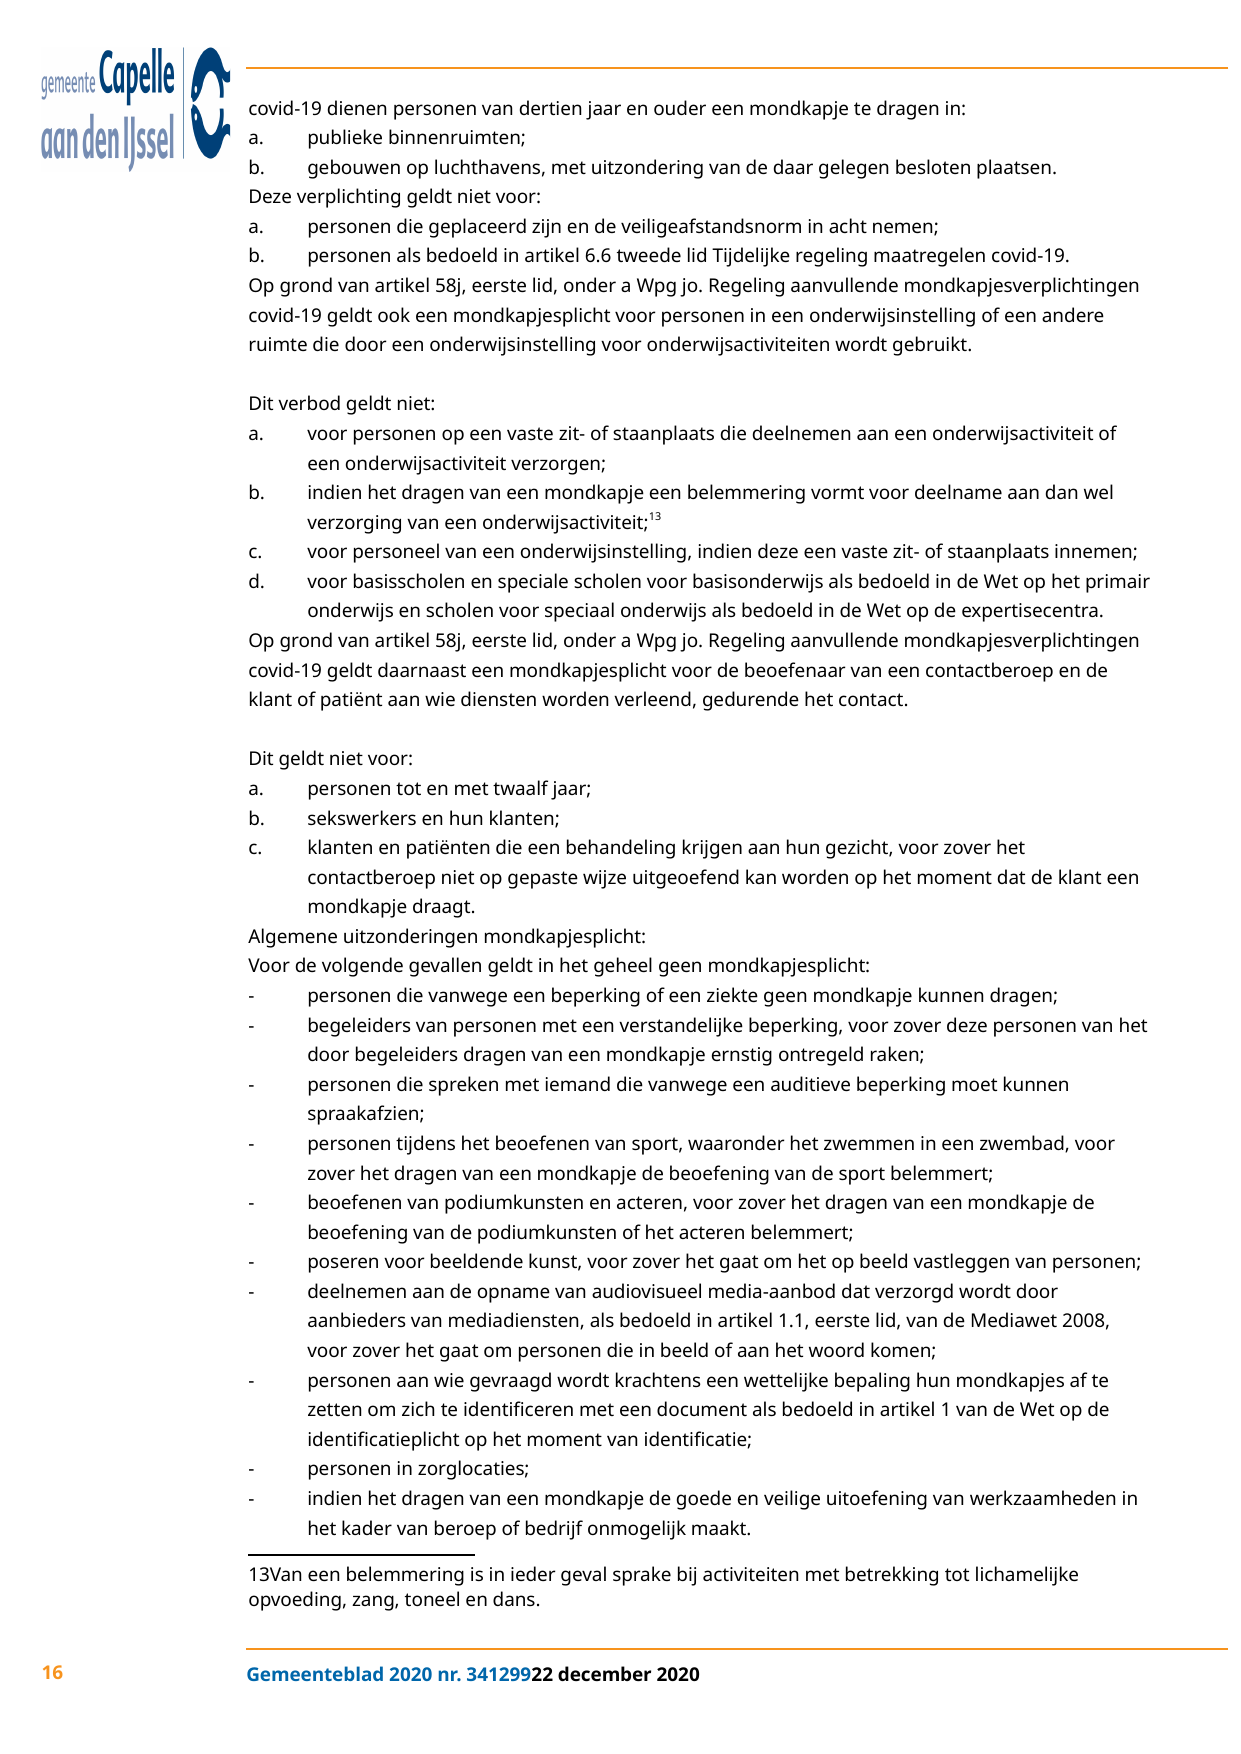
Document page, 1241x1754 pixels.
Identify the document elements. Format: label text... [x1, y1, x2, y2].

list begeleiders van personen met een verstandelijke beperking, voor zover deze personen van het door begeleiders dragen van een mondkapje ernstig ontregeld raken; [248, 1012, 1152, 1067]
list Van een belemmering is in ieder geval sprake bij activiteiten met betrekking tot lichamelijke opvoeding, zang, toneel en dans. [248, 1561, 1152, 1612]
text Voor de volgende gevallen geldt in het geheel geen mondkapjesplicht: [248, 953, 1152, 978]
text Op grond van artikel 58j, eerste lid, onder a Wpg jo. Regeling aanvullende mondkapjesverplichtingen covid-19 geldt ook een mondkapjesplicht voor personen in een onderwijsinstelling of een andere ruimte die door een onderwijsinstelling voor onderwijsactiviteiten wordt gebruikt. [248, 272, 1152, 357]
text Dit geldt niet voor: [248, 746, 1152, 771]
text Op grond van artikel 58j, eerste lid, onder a Wpg jo. Regeling aanvullende mondkapjesverplichtingen covid-19 geldt daarnaast een mondkapjesplicht voor de beoefenaar van een contactberoep en de klant of patiënt aan wie diensten worden verleend, gedurende het contact. [248, 627, 1152, 712]
list personen tijdens het beoefenen van sport, waaronder het zwemmen in een zwembad, voor zover het dragen van een mondkapje de beoefening van de sport belemmert; [248, 1130, 1152, 1186]
list klanten en patiënten die een behandeling krijgen aan hun gezicht, voor zover het contactberoep niet op gepaste wijze uitgeoefend kan worden op het moment dat de klant een mondkapje draagt. [248, 834, 1152, 919]
list beoefenen van podiumkunsten en acteren, voor zover het dragen van een mondkapje de beoefening van de podiumkunsten of het acteren belemmert; [248, 1189, 1152, 1245]
list voor personeel van een onderwijsinstelling, indien deze een vaste zit- of staanplaats innemen; [248, 538, 1152, 564]
text Algemene uitzonderingen mondkapjesplicht: [248, 923, 1152, 949]
list personen tot en met twaalf jaar; [248, 775, 1152, 801]
picture [41, 47, 231, 172]
list voor personen op een vaste zit- of staanplaats die deelnemen aan een onderwijsactiviteit of een onderwijsactiviteit verzorgen; [248, 420, 1152, 476]
text Deze verplichting geldt niet voor: [248, 183, 1152, 209]
text Dit verbod geldt niet: [248, 391, 1152, 416]
list gebouwen op luchthavens, met uitzondering van de daar gelegen besloten plaatsen. [248, 154, 1152, 180]
list indien het dragen van een mondkapje een belemmering vormt voor deelname aan dan wel verzorging van een onderwijsactiviteit; [248, 479, 1152, 535]
text covid-19 dienen personen van dertien jaar en ouder een mondkapje te dragen in: [248, 95, 1152, 121]
list personen in zorglocaties; [248, 1456, 1152, 1481]
list deelnemen aan de opname van audiovisueel media-aanbod dat verzorgd wordt door aanbieders van mediadiensten, als bedoeld in artikel 1.1, eerste lid, van de Mediawet 2008, voor zover het gaat om personen die in beeld of aan het woord komen; [248, 1278, 1152, 1363]
list personen als bedoeld in artikel 6.6 tweede lid Tijdelijke regeling maatregelen covid-19. [248, 243, 1152, 268]
list personen die vanwege een beperking of een ziekte geen mondkapje kunnen dragen; [248, 982, 1152, 1008]
list poseren voor beeldende kunst, voor zover het gaat om het op beeld vastleggen van personen; [248, 1248, 1152, 1274]
list personen aan wie gevraagd wordt krachtens een wettelijke bepaling hun mondkapjes af te zetten om zich te identificeren met een document als bedoeld in artikel 1 van de Wet op de identificatieplicht op het moment van identificatie; [248, 1367, 1152, 1452]
list sekswerkers en hun klanten; [248, 805, 1152, 831]
list personen die geplaceerd zijn en de veiligeafstandsnorm in acht nemen; [248, 213, 1152, 239]
list personen die spreken met iemand die vanwege een auditieve beperking moet kunnen spraakafzien; [248, 1071, 1152, 1126]
list voor basisscholen en speciale scholen voor basisonderwijs als bedoeld in de Wet op het primair onderwijs en scholen voor speciaal onderwijs als bedoeld in de Wet op de expertisecentra. [248, 568, 1152, 623]
list indien het dragen van een mondkapje de goede en veilige uitoefening van werkzaamheden in het kader van beroep of bedrijf onmogelijk maakt. [248, 1485, 1152, 1541]
list publieke binnenruimten; [248, 124, 1152, 150]
